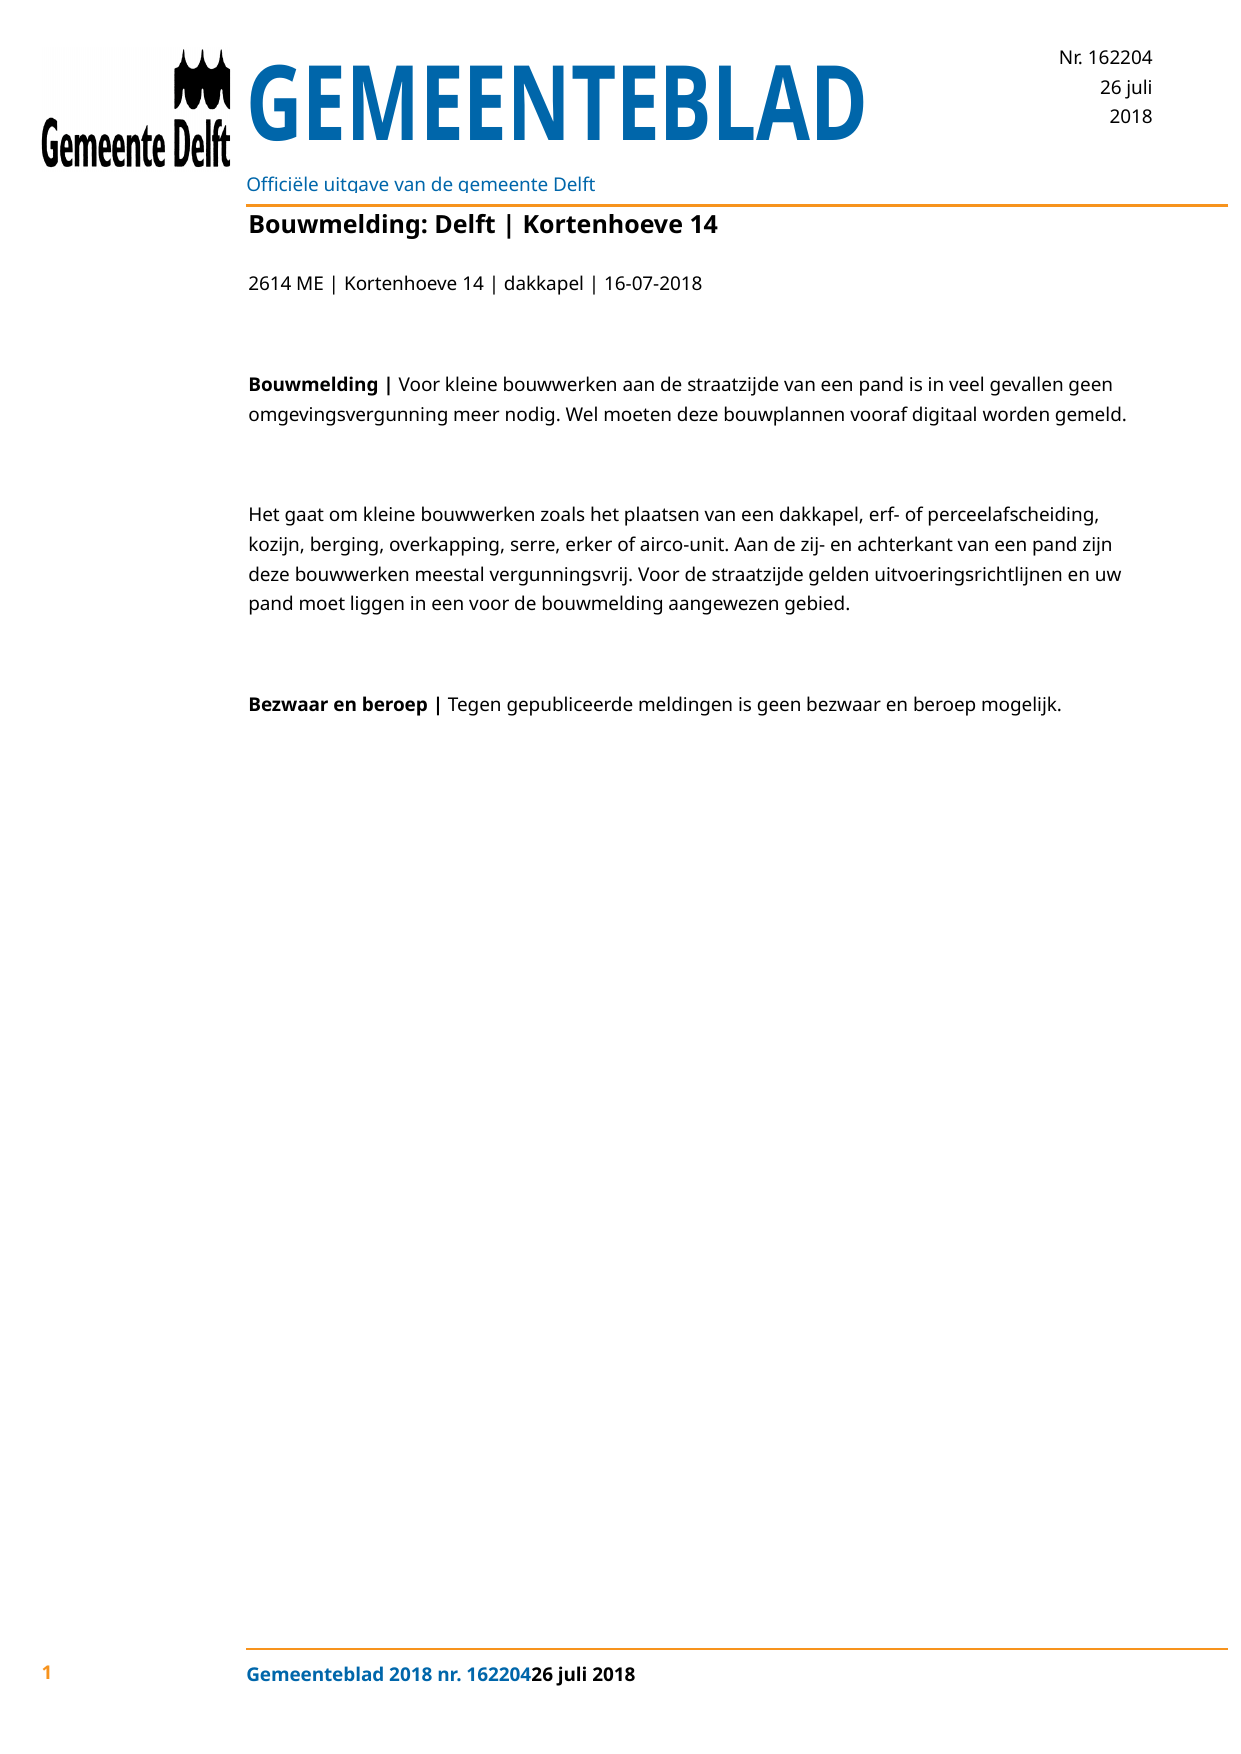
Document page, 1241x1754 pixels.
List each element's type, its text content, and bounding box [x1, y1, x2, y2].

text Bezwaar en beroep | Tegen gepubliceerde meldingen is geen bezwaar en beroep mogelijk. [248, 691, 1152, 717]
picture [41, 47, 231, 172]
text 2614 ME | Kortenhoeve 14 | dakkapel | 16-07-2018 [248, 270, 1152, 296]
text Het gaat om kleine bouwwerken zoals het plaatsen van een dakkapel, erf- of perceelafscheiding, kozijn, berging, overkapping, serre, erker of airco-unit. Aan de zij- en achterkant van een pand zijn deze bouwwerken meestal vergunningsvrij. Voor de straatzijde gelden uitvoeringsrichtlijnen en uw pand moet liggen in een voor de bouwmelding aangewezen gebied. [248, 502, 1152, 616]
text Bouwmelding: Delft | Kortenhoeve 14 [248, 207, 1152, 241]
text Bouwmelding | Voor kleine bouwwerken aan de straatzijde van een pand is in veel gevallen geen omgevingsvergunning meer nodig. Wel moeten deze bouwplannen vooraf digitaal worden gemeld. [248, 371, 1152, 426]
